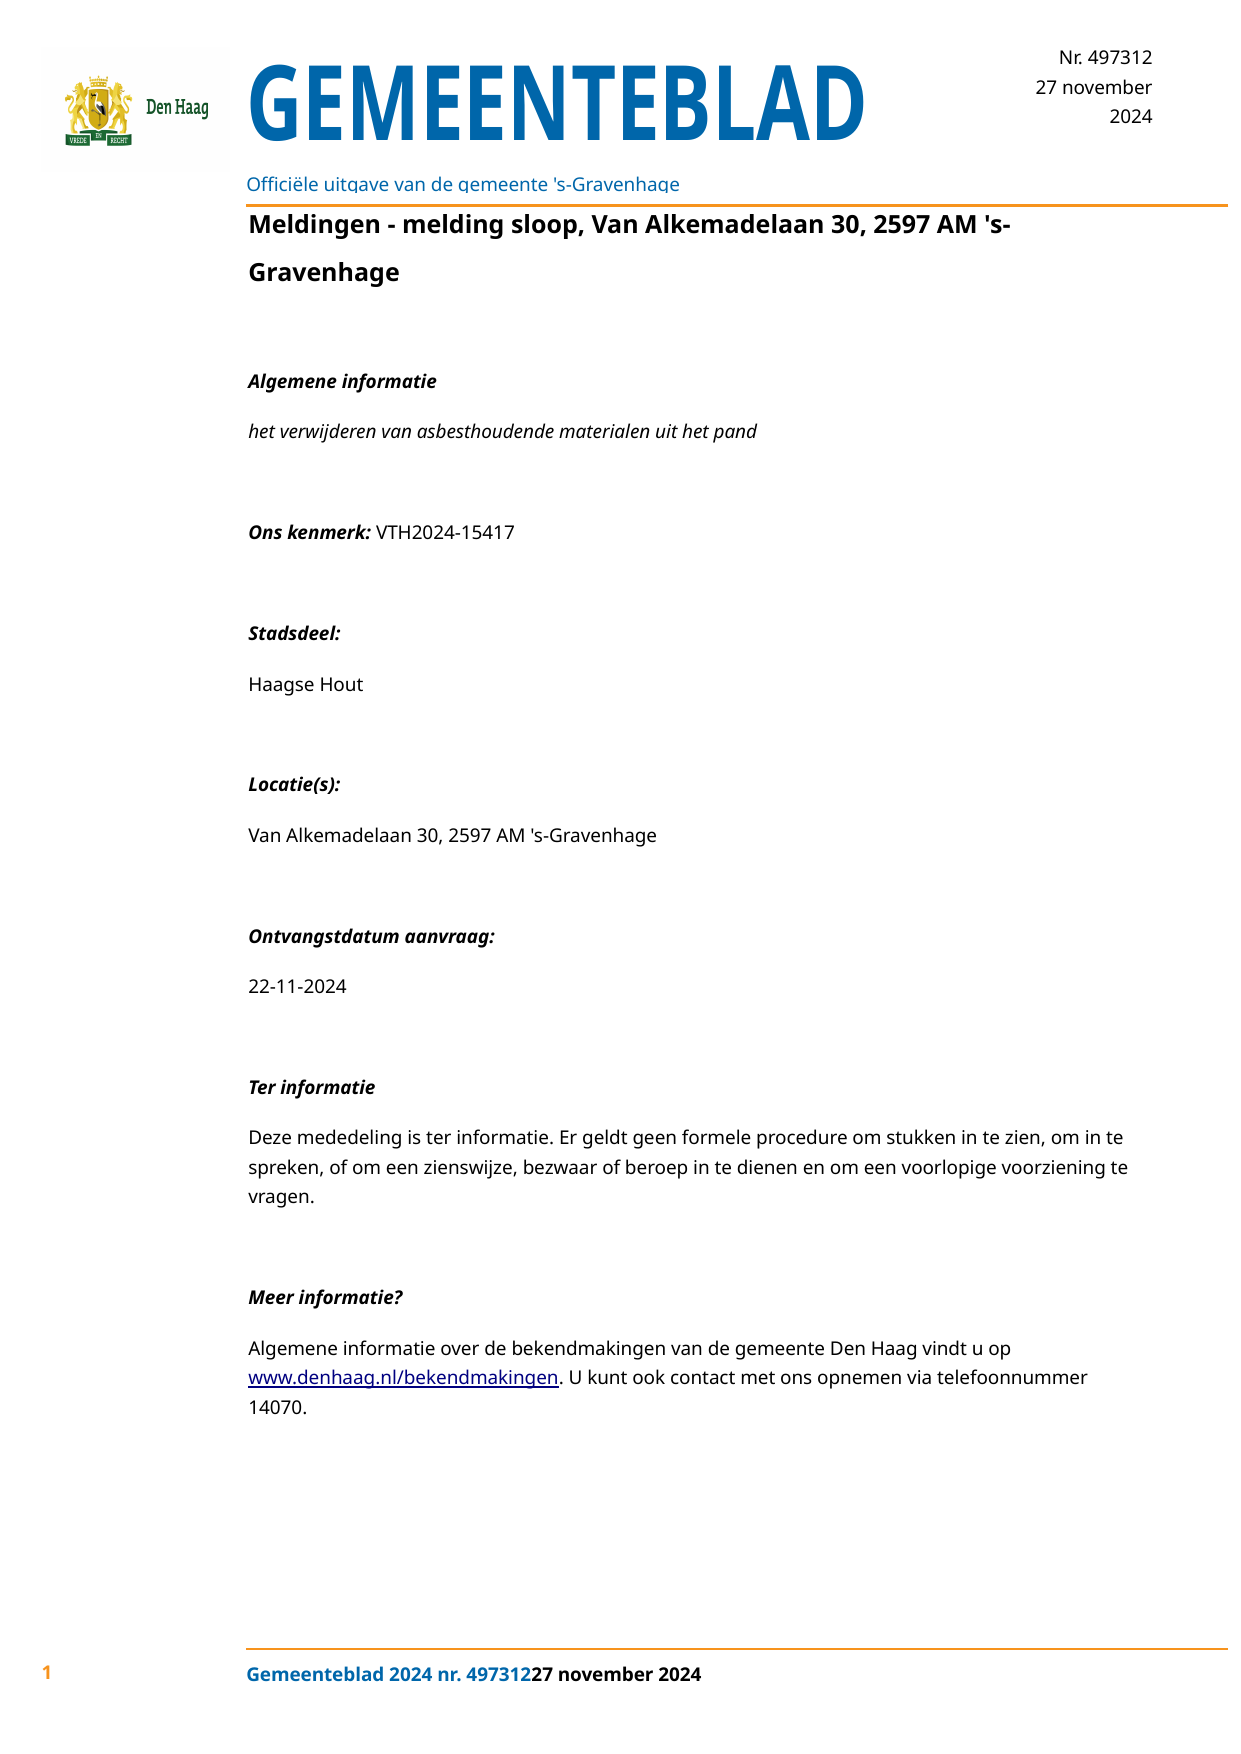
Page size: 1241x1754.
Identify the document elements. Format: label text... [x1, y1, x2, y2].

text Ons kenmerk: VTH2024-15417 [248, 519, 1152, 545]
text 22-11-2024 [248, 973, 1152, 999]
text Stadsdeel: [248, 620, 1152, 646]
text het verwijderen van asbesthoudende materialen uit het pand [248, 419, 1152, 444]
text Meer informatie? [248, 1284, 1152, 1310]
text Locatie(s): [248, 772, 1152, 797]
text Meldingen - melding sloop, Van Alkemadelaan 30, 2597 AM 's-Gravenhage [248, 207, 1152, 288]
picture [41, 47, 231, 172]
text Ter informatie [248, 1074, 1152, 1100]
text Van Alkemadelaan 30, 2597 AM 's-Gravenhage [248, 822, 1152, 848]
text Algemene informatie over de bekendmakingen van de gemeente Den Haag vindt u op www.denhaag.nl/bekendmakingen. U kunt ook contact met ons opnemen via telefoonnummer 14070. [248, 1335, 1152, 1420]
text Algemene informatie [248, 368, 1152, 394]
text Haagse Hout [248, 671, 1152, 697]
text Ontvangstdatum aanvraag: [248, 923, 1152, 949]
text Deze mededeling is ter informatie. Er geldt geen formele procedure om stukken in te zien, om in te spreken, of om een zienswijze, bezwaar of beroep in te dienen en om een voorlopige voorziening te vragen. [248, 1124, 1152, 1209]
